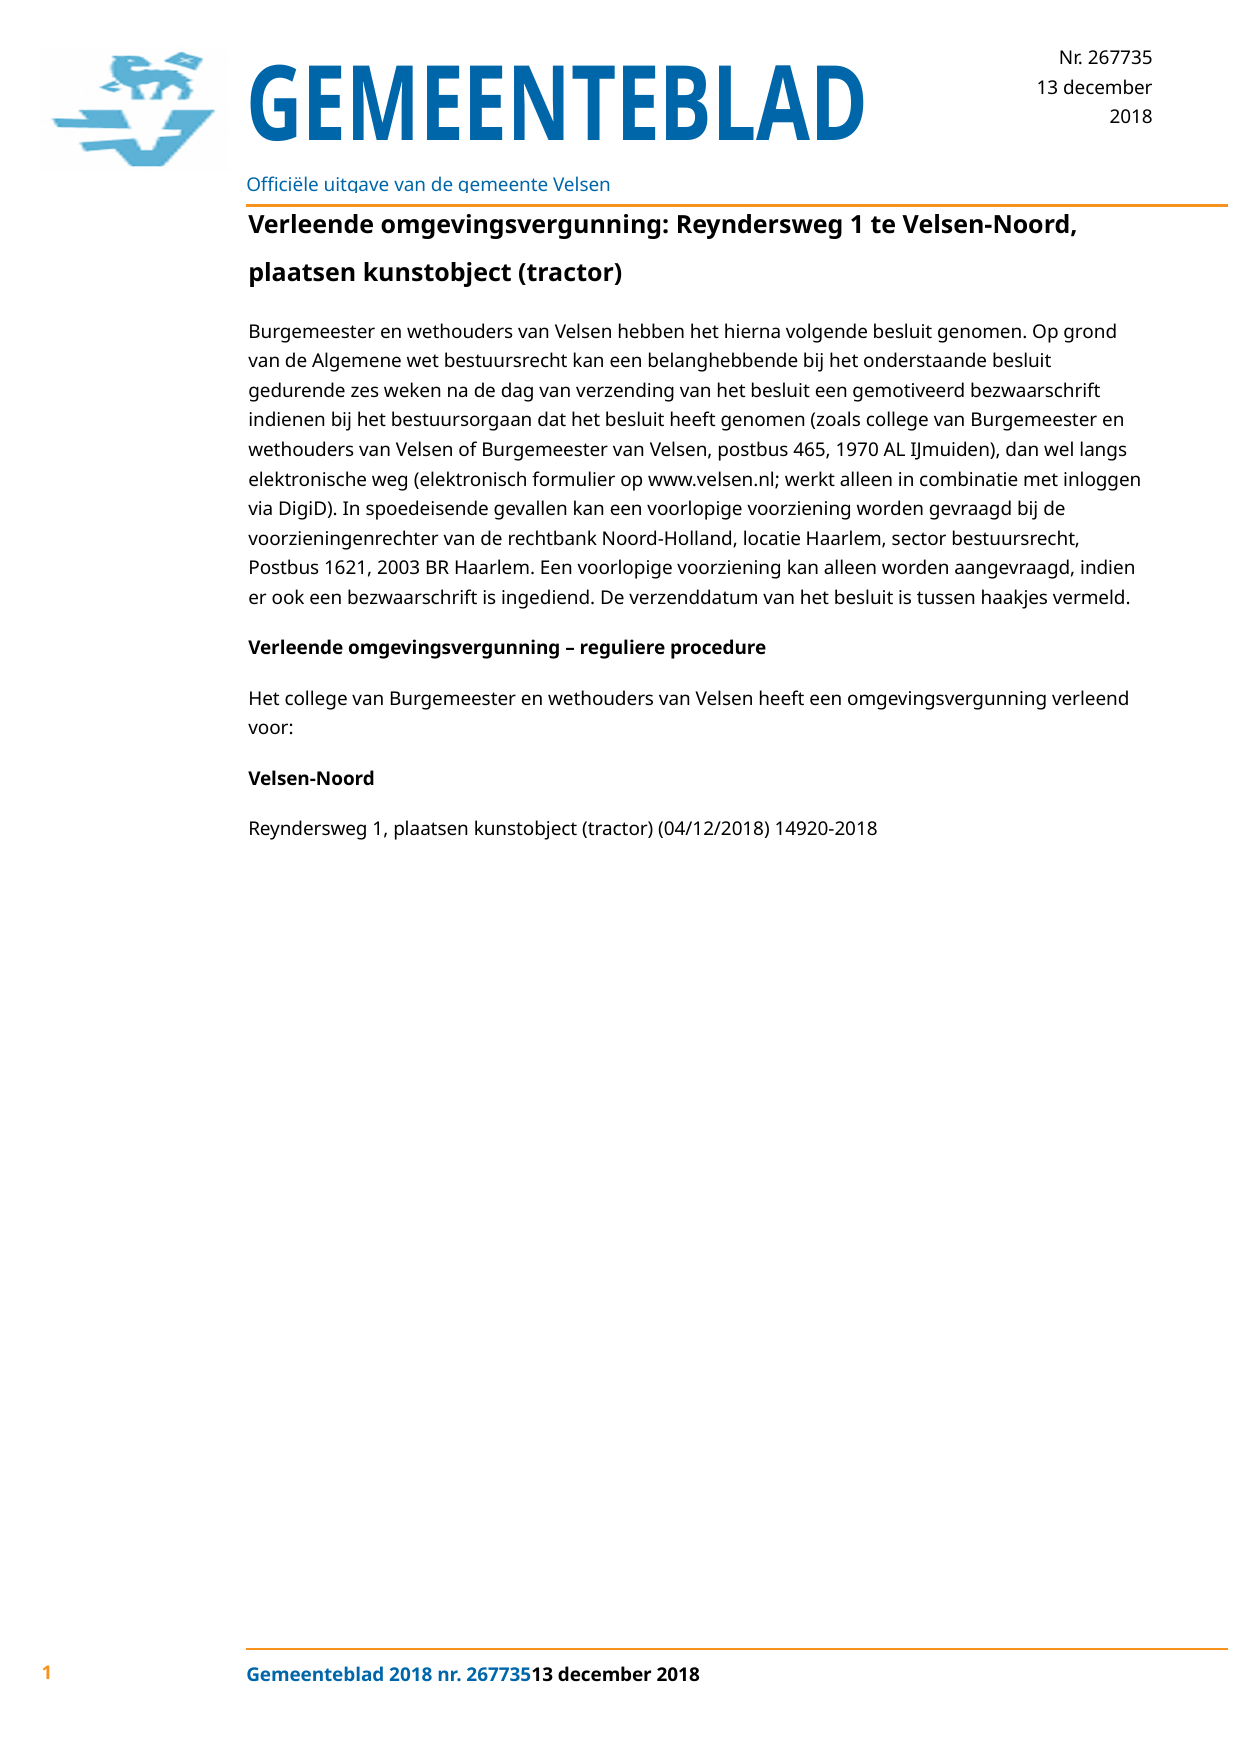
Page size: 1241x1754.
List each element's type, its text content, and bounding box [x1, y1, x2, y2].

text Velsen-Noord [248, 765, 1152, 791]
text Verleende omgevingsvergunning – reguliere procedure [248, 634, 1152, 660]
text Reyndersweg 1, plaatsen kunstobject (tractor) (04/12/2018) 14920-2018 [248, 815, 1152, 841]
text Burgemeester en wethouders van Velsen hebben het hierna volgende besluit genomen. Op grond van de Algemene wet bestuursrecht kan een belanghebbende bij het onderstaande besluit gedurende zes weken na de dag van verzending van het besluit een gemotiveerd bezwaarschrift indienen bij het bestuursorgaan dat het besluit heeft genomen (zoals college van Burgemeester en wethouders van Velsen of Burgemeester van Velsen, postbus 465, 1970 AL IJmuiden), dan wel langs elektronische weg (elektronisch formulier op www.velsen.nl; werkt alleen in combinatie met inloggen via DigiD). In spoedeisende gevallen kan een voorlopige voorziening worden gevraagd bij de voorzieningenrechter van de rechtbank Noord-Holland, locatie Haarlem, sector bestuursrecht, Postbus 1621, 2003 BR Haarlem. Een voorlopige voorziening kan alleen worden aangevraagd, indien er ook een bezwaarschrift is ingediend. De verzenddatum van het besluit is tussen haakjes vermeld. [248, 318, 1152, 610]
picture [41, 47, 231, 172]
text Verleende omgevingsvergunning: Reyndersweg 1 te Velsen-Noord, plaatsen kunstobject (tractor) [248, 207, 1152, 288]
text Het college van Burgemeester en wethouders van Velsen heeft een omgevingsvergunning verleend voor: [248, 685, 1152, 740]
